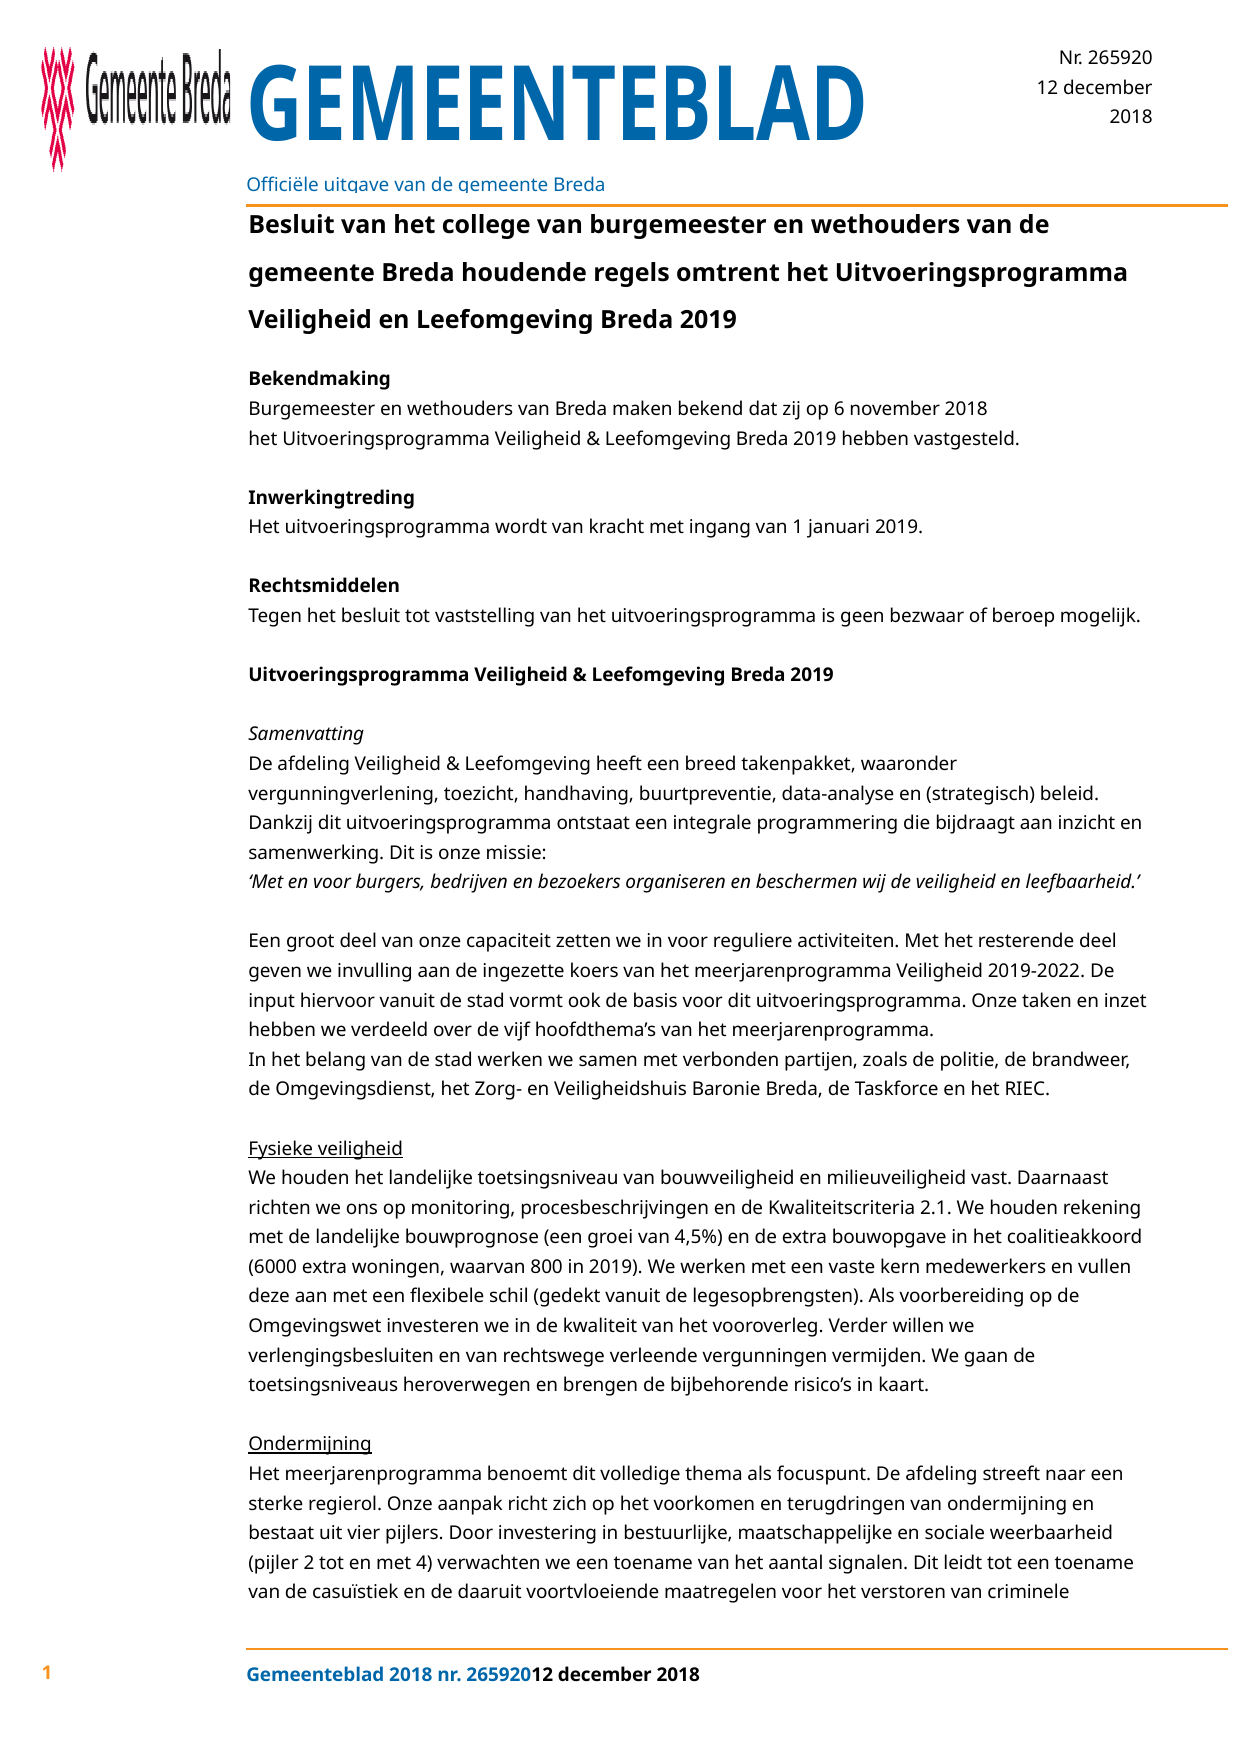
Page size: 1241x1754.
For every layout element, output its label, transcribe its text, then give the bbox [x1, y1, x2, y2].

text Het meerjarenprogramma benoemt dit volledige thema als focuspunt. De afdeling streeft naar een sterke regierol. Onze aanpak richt zich op het voorkomen en terugdringen van ondermijning en bestaat uit vier pijlers. Door investering in bestuurlijke, maatschappelijke en sociale weerbaarheid (pijler 2 tot en met 4) verwachten we een toename van het aantal signalen. Dit leidt tot een toename van de casuïstiek en de daaruit voortvloeiende maatregelen voor het verstoren van criminele [248, 1460, 1152, 1604]
text Burgemeester en wethouders van Breda maken bekend dat zij op 6 november 2018 [248, 395, 1152, 421]
text De afdeling Veiligheid & Leefomgeving heeft een breed takenpakket, waaronder vergunningverlening, toezicht, handhaving, buurtpreventie, data-analyse en (strategisch) beleid. Dankzij dit uitvoeringsprogramma ontstaat een integrale programmering die bijdraagt aan inzicht en samenwerking. Dit is onze missie: [248, 750, 1152, 864]
text Een groot deel van onze capaciteit zetten we in voor reguliere activiteiten. Met het resterende deel geven we invulling aan de ingezette koers van het meerjarenprogramma Veiligheid 2019-2022. De input hiervoor vanuit de stad vormt ook de basis voor dit uitvoeringsprogramma. Onze taken en inzet hebben we verdeeld over de vijf hoofdthema’s van het meerjarenprogramma. [248, 928, 1152, 1042]
text ‘Met en voor burgers, bedrijven en bezoekers organiseren en beschermen wij de veiligheid en leefbaarheid.’ [248, 868, 1152, 894]
text Rechtsmiddelen [248, 573, 1152, 598]
text het Uitvoeringsprogramma Veiligheid & Leefomgeving Breda 2019 hebben vastgesteld. [248, 425, 1152, 450]
text Ondermijning [248, 1431, 1152, 1456]
text In het belang van de stad werken we samen met verbonden partijen, zoals de politie, de brandweer, de Omgevingsdienst, het Zorg- en Veiligheidshuis Baronie Breda, de Taskforce en het RIEC. [248, 1046, 1152, 1101]
text Tegen het besluit tot vaststelling van het uitvoeringsprogramma is geen bezwaar of beroep mogelijk. [248, 602, 1152, 628]
picture [41, 47, 231, 172]
text Fysieke veiligheid [248, 1135, 1152, 1160]
text Inwerkingtreding [248, 484, 1152, 509]
text Uitvoeringsprogramma Veiligheid & Leefomgeving Breda 2019 [248, 661, 1152, 687]
text Besluit van het college van burgemeester en wethouders van de gemeente Breda houdende regels omtrent het Uitvoeringsprogramma Veiligheid en Leefomgeving Breda 2019 [248, 207, 1152, 336]
text Het uitvoeringsprogramma wordt van kracht met ingang van 1 januari 2019. [248, 513, 1152, 539]
text We houden het landelijke toetsingsniveau van bouwveiligheid en milieuveiligheid vast. Daarnaast richten we ons op monitoring, procesbeschrijvingen en de Kwaliteitscriteria 2.1. We houden rekening met de landelijke bouwprognose (een groei van 4,5%) en de extra bouwopgave in het coalitieakkoord (6000 extra woningen, waarvan 800 in 2019). We werken met een vaste kern medewerkers en vullen deze aan met een flexibele schil (gedekt vanuit de legesopbrengsten). Als voorbereiding op de Omgevingswet investeren we in de kwaliteit van het vooroverleg. Verder willen we verlengingsbesluiten en van rechtswege verleende vergunningen vermijden. We gaan de toetsingsniveaus heroverwegen en brengen de bijbehorende risico’s in kaart. [248, 1164, 1152, 1397]
text Bekendmaking [248, 366, 1152, 391]
text Samenvatting [248, 721, 1152, 746]
